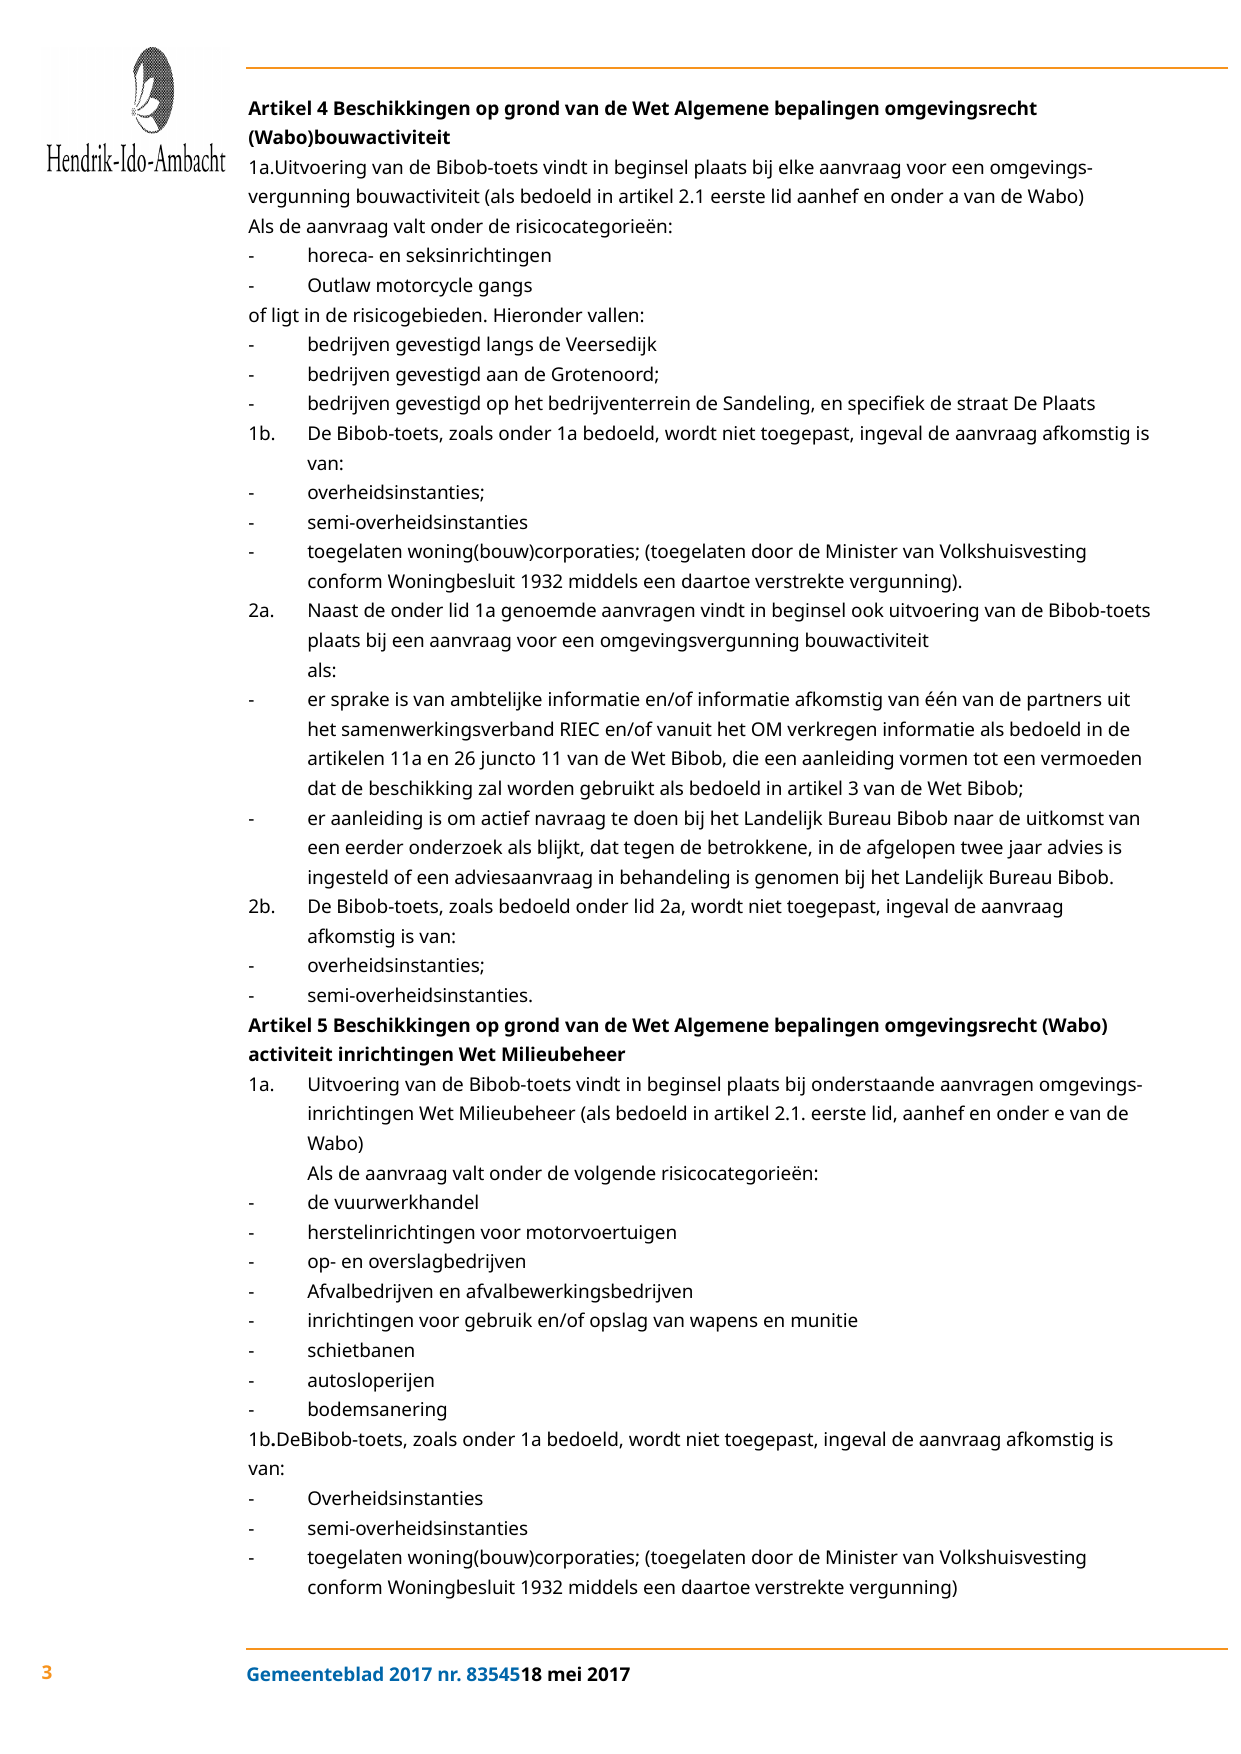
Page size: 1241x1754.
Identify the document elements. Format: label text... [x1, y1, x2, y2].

list er sprake is van ambtelijke informatie en/of informatie afkomstig van één van de partners uit het samenwerkingsverband RIEC en/of vanuit het OM verkregen informatie als bedoeld in de artikelen 11a en 26 juncto 11 van de Wet Bibob, die een aanleiding vormen tot een vermoeden dat de beschikking zal worden gebruikt als bedoeld in artikel 3 van de Wet Bibob; [248, 686, 1152, 801]
list overheidsinstanties; [248, 479, 1152, 505]
list De Bibob-toets, zoals bedoeld onder lid 2a, wordt niet toegepast, ingeval de aanvraag afkomstig is van: [248, 893, 1152, 949]
list er aanleiding is om actief navraag te doen bij het Landelijk Bureau Bibob naar de uitkomst van een eerder onderzoek als blijkt, dat tegen de betrokkene, in de afgelopen twee jaar advies is ingesteld of een adviesaanvraag in behandeling is genomen bij het Landelijk Bureau Bibob. [248, 805, 1152, 890]
list Afvalbedrijven en afvalbewerkingsbedrijven [248, 1278, 1152, 1304]
list Naast de onder lid 1a genoemde aanvragen vindt in beginsel ook uitvoering van de Bibob-toets plaats bij een aanvraag voor een omgevingsvergunning bouwactiviteit [248, 598, 1152, 653]
picture [41, 47, 231, 172]
text 1b.DeBibob-toets, zoals onder 1a bedoeld, wordt niet toegepast, ingeval de aanvraag afkomstig is van: [248, 1426, 1152, 1481]
text Artikel 4 Beschikkingen op grond van de Wet Algemene bepalingen omgevingsrecht (Wabo)bouwactiviteit [248, 95, 1152, 150]
list toegelaten woning(bouw)corporaties; (toegelaten door de Minister van Volkshuisvesting conform Woningbesluit 1932 middels een daartoe verstrekte vergunning). [248, 538, 1152, 594]
list Outlaw motorcycle gangs [248, 272, 1152, 298]
text Als de aanvraag valt onder de risicocategorieën: [248, 213, 1152, 239]
list semi-overheidsinstanties [248, 1515, 1152, 1541]
list bedrijven gevestigd langs de Veersedijk [248, 331, 1152, 357]
text Artikel 5 Beschikkingen op grond van de Wet Algemene bepalingen omgevingsrecht (Wabo) activiteit inrichtingen Wet Milieubeheer [248, 1012, 1152, 1067]
list schietbanen [248, 1337, 1152, 1363]
list semi-overheidsinstanties. [248, 982, 1152, 1008]
list op- en overslagbedrijven [248, 1248, 1152, 1274]
list inrichtingen voor gebruik en/of opslag van wapens en munitie [248, 1308, 1152, 1333]
text of ligt in de risicogebieden. Hieronder vallen: [248, 302, 1152, 328]
list toegelaten woning(bouw)corporaties; (toegelaten door de Minister van Volkshuisvesting conform Woningbesluit 1932 middels een daartoe verstrekte vergunning) [248, 1544, 1152, 1600]
list semi-overheidsinstanties [248, 509, 1152, 535]
list overheidsinstanties; [248, 953, 1152, 978]
list Uitvoering van de Bibob-toets vindt in beginsel plaats bij onderstaande aanvragen omgevings- inrichtingen Wet Milieubeheer (als bedoeld in artikel 2.1. eerste lid, aanhef en onder e van de Wabo) [248, 1071, 1152, 1156]
list herstelinrichtingen voor motorvoertuigen [248, 1219, 1152, 1245]
list de vuurwerkhandel [248, 1189, 1152, 1215]
list Overheidsinstanties [248, 1485, 1152, 1511]
list als: [248, 657, 1152, 683]
list Als de aanvraag valt onder de volgende risicocategorieën: [248, 1160, 1152, 1186]
list horeca- en seksinrichtingen [248, 243, 1152, 268]
list De Bibob-toets, zoals onder 1a bedoeld, wordt niet toegepast, ingeval de aanvraag afkomstig is van: [248, 420, 1152, 476]
list autosloperijen [248, 1367, 1152, 1393]
list bedrijven gevestigd op het bedrijventerrein de Sandeling, en specifiek de straat De Plaats [248, 391, 1152, 416]
list bedrijven gevestigd aan de Grotenoord; [248, 361, 1152, 387]
text 1a.Uitvoering van de Bibob-toets vindt in beginsel plaats bij elke aanvraag voor een omgevings-vergunning bouwactiviteit (als bedoeld in artikel 2.1 eerste lid aanhef en onder a van de Wabo) [248, 154, 1152, 209]
list bodemsanering [248, 1396, 1152, 1422]
